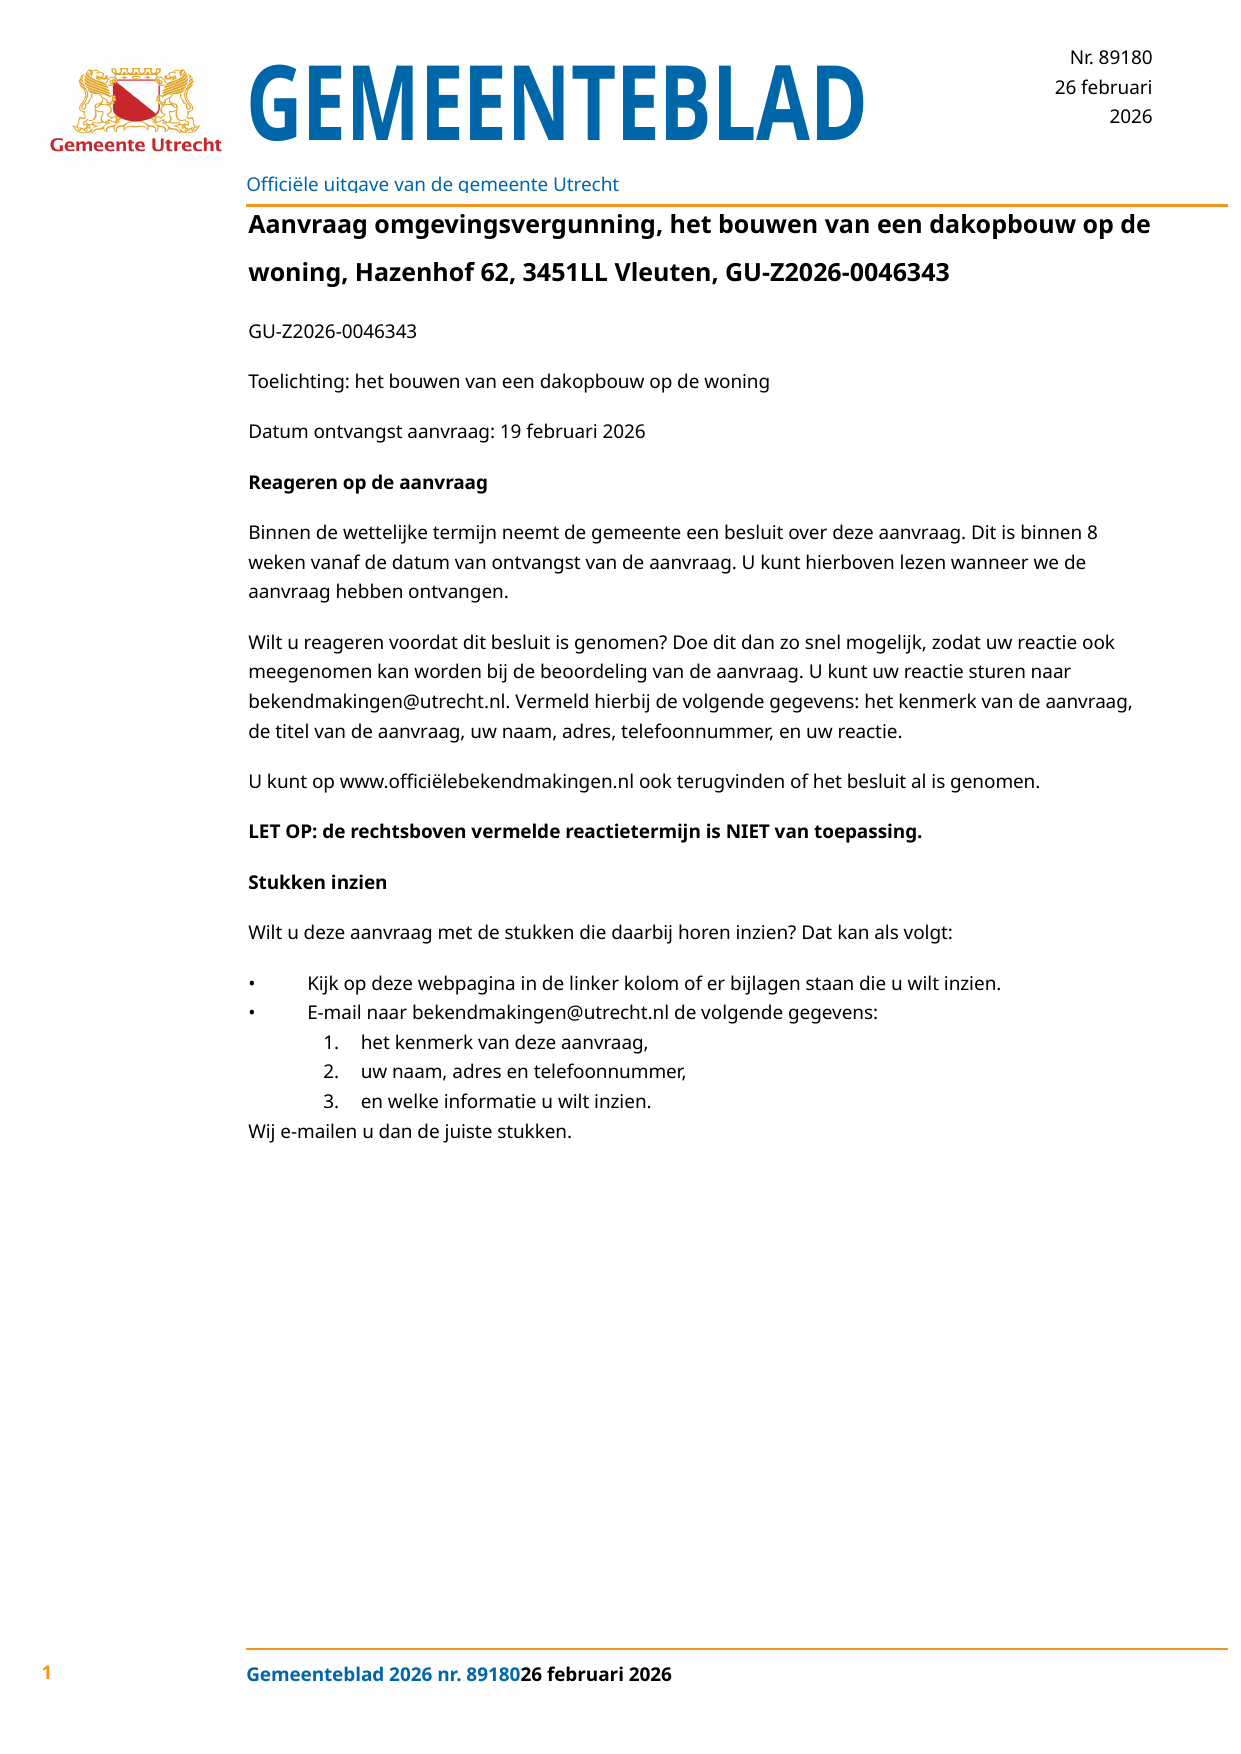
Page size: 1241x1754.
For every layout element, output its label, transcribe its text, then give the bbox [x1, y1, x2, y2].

list en welke informatie u wilt inzien. [323, 1088, 1152, 1114]
picture [41, 47, 231, 172]
text Toelichting: het bouwen van een dakopbouw op de woning [248, 368, 1152, 394]
list E-mail naar bekendmakingen@utrecht.nl de volgende gegevens: [248, 999, 1152, 1025]
text LET OP: de rechtsboven vermelde reactietermijn is NIET van toepassing. [248, 819, 1152, 844]
text Binnen de wettelijke termijn neemt de gemeente een besluit over deze aanvraag. Dit is binnen 8 weken vanaf de datum van ontvangst van de aanvraag. U kunt hierboven lezen wanneer we de aanvraag hebben ontvangen. [248, 519, 1152, 604]
text U kunt op www.officiëlebekendmakingen.nl ook terugvinden of het besluit al is genomen. [248, 768, 1152, 794]
text Reageren op de aanvraag [248, 469, 1152, 495]
text Wilt u deze aanvraag met de stukken die daarbij horen inzien? Dat kan als volgt: [248, 919, 1152, 945]
list uw naam, adres en telefoonnummer, [323, 1059, 1152, 1084]
list het kenmerk van deze aanvraag, [323, 1029, 1152, 1055]
text Stukken inzien [248, 869, 1152, 895]
text GU-Z2026-0046343 [248, 318, 1152, 344]
text Wij e-mailen u dan de juiste stukken. [248, 1118, 1152, 1144]
list Kijk op deze webpagina in de linker kolom of er bijlagen staan die u wilt inzien. [248, 970, 1152, 996]
text Aanvraag omgevingsvergunning, het bouwen van een dakopbouw op de woning, Hazenhof 62, 3451LL Vleuten, GU-Z2026-0046343 [248, 207, 1152, 288]
text Datum ontvangst aanvraag: 19 februari 2026 [248, 419, 1152, 444]
text Wilt u reageren voordat dit besluit is genomen? Doe dit dan zo snel mogelijk, zodat uw reactie ook meegenomen kan worden bij de beoordeling van de aanvraag. U kunt uw reactie sturen naar bekendmakingen@utrecht.nl. Vermeld hierbij de volgende gegevens: het kenmerk van de aanvraag, de titel van de aanvraag, uw naam, adres, telefoonnummer, en uw reactie. [248, 629, 1152, 744]
